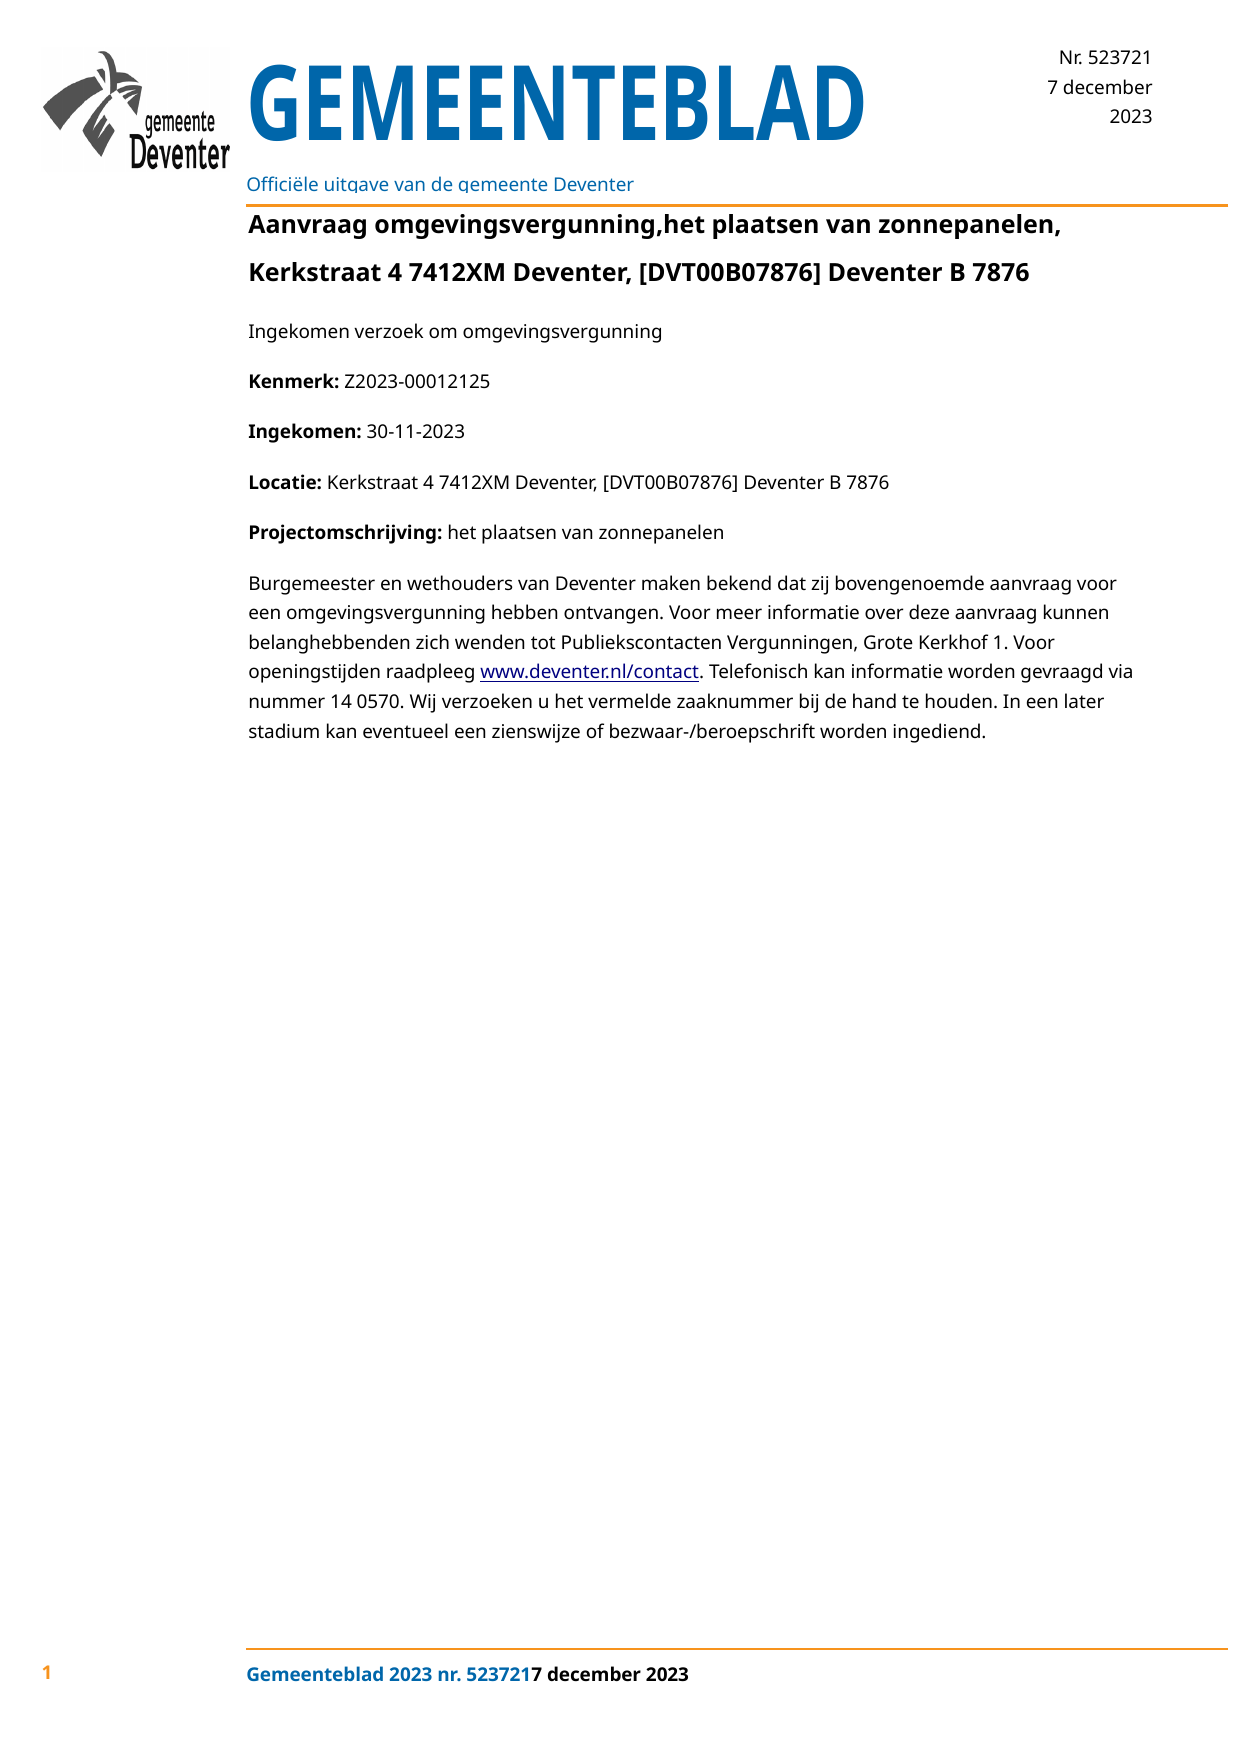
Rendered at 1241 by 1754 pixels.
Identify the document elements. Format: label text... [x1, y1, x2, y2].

picture [41, 47, 231, 172]
text Ingekomen verzoek om omgevingsvergunning [248, 318, 1152, 344]
text Ingekomen: 30-11-2023 [248, 419, 1152, 444]
text Locatie: Kerkstraat 4 7412XM Deventer, [DVT00B07876] Deventer B 7876 [248, 469, 1152, 495]
text Projectomschrijving: het plaatsen van zonnepanelen [248, 519, 1152, 545]
text Burgemeester en wethouders van Deventer maken bekend dat zij bovengenoemde aanvraag voor een omgevingsvergunning hebben ontvangen. Voor meer informatie over deze aanvraag kunnen belanghebbenden zich wenden tot Publiekscontacten Vergunningen, Grote Kerkhof 1. Voor openingstijden raadpleeg www.deventer.nl/contact. Telefonisch kan informatie worden gevraagd via nummer 14 0570. Wij verzoeken u het vermelde zaaknummer bij de hand te houden. In een later stadium kan eventueel een zienswijze of bezwaar-/beroepschrift worden ingediend. [248, 570, 1152, 744]
text Kenmerk: Z2023-00012125 [248, 368, 1152, 394]
text Aanvraag omgevingsvergunning,het plaatsen van zonnepanelen, Kerkstraat 4 7412XM Deventer, [DVT00B07876] Deventer B 7876 [248, 207, 1152, 288]
